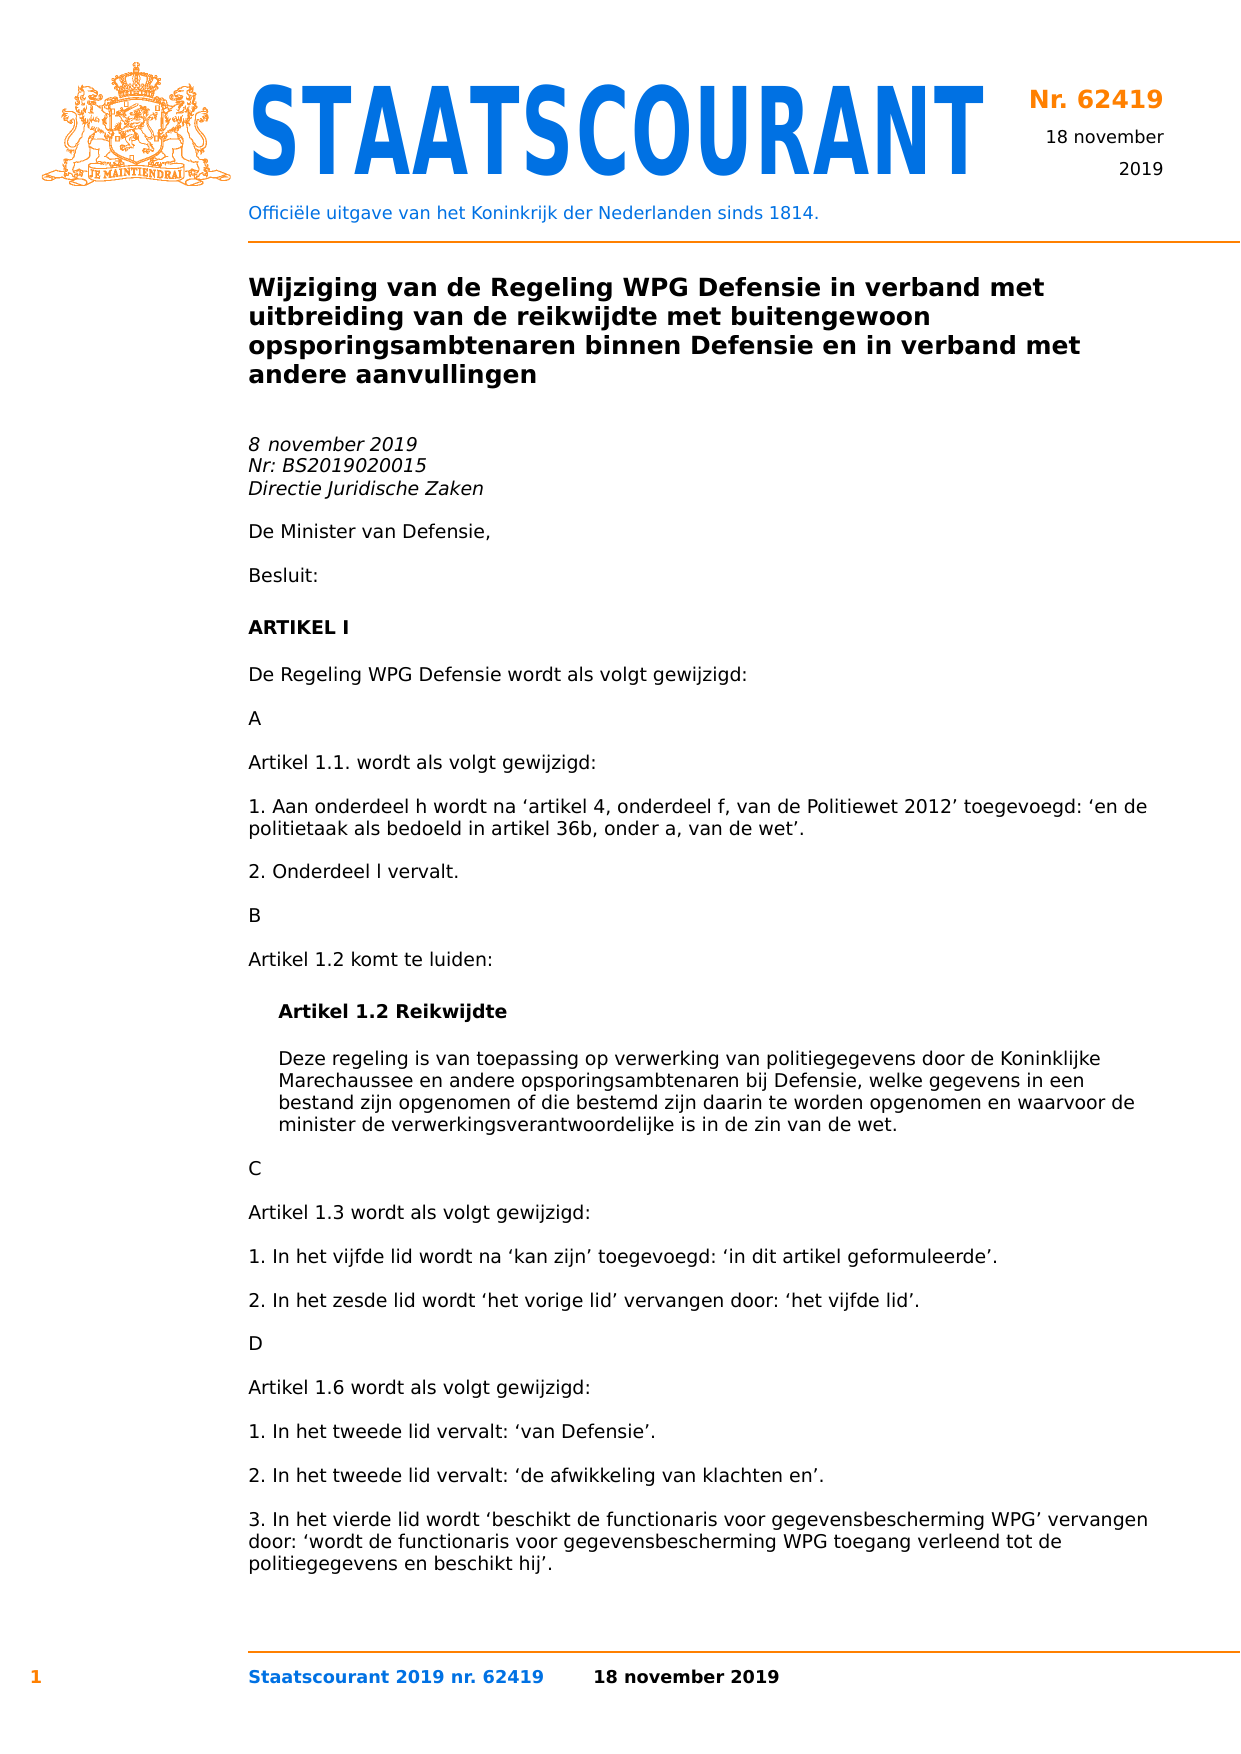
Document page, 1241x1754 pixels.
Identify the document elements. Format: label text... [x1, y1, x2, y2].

table_cell 2019 [998, 153, 1240, 203]
text Directie Juridische Zaken [248, 477, 1163, 499]
text 2. In het zesde lid wordt ‘het vorige lid’ vervangen door: ‘het vijfde lid’. [248, 1289, 1163, 1311]
text Artikel 1.3 wordt als volgt gewijzigd: [248, 1202, 1163, 1224]
text 8 november 2019 [248, 433, 1163, 455]
subtitle ARTIKEL I [248, 617, 1163, 639]
text 1. Aan onderdeel h wordt na ‘artikel 4, onderdeel f, van de Politiewet 2012’ toegevoegd: ‘en de politietaak als bedoeld in artikel 36b, onder a, van de wet’. [248, 796, 1163, 839]
text 3. In het vierde lid wordt ‘beschikt de functionaris voor gegevensbescherming WPG’ vervangen door: ‘wordt de functionaris voor gegevensbescherming WPG toegang verleend tot de politiegegevens en beschikt hij’. [248, 1509, 1163, 1575]
table_header [25, 62, 248, 241]
text Artikel 1.1. wordt als volgt gewijzigd: [248, 752, 1163, 774]
text Nr: BS2019020015 [248, 455, 1163, 477]
table_cell Officiële uitgave van het Koninkrijk der Nederlanden sinds 1814. [248, 203, 1240, 241]
text Artikel 1.6 wordt als volgt gewijzigd: [248, 1377, 1163, 1399]
text B [248, 905, 1163, 927]
text 1. In het vijfde lid wordt na ‘kan zijn’ toegevoegd: ‘in dit artikel geformuleerde’. [248, 1246, 1163, 1268]
subtitle Wijziging van de Regeling WPG Defensie in verband met uitbreiding van de reikwijdte met buitengewoon opsporingsambtenaren binnen Defensie en in verband met andere aanvullingen [248, 273, 1163, 390]
subtitle Artikel 1.2 Reikwijdte [278, 1001, 1163, 1023]
text Artikel 1.2 komt te luiden: [248, 949, 1163, 971]
text De Regeling WPG Defensie wordt als volgt gewijzigd: [248, 664, 1163, 686]
text 2. Onderdeel l vervalt. [248, 861, 1163, 883]
text 2. In het tweede lid vervalt: ‘de afwikkeling van klachten en’. [248, 1465, 1163, 1487]
text Deze regeling is van toepassing op verwerking van politiegegevens door de Koninklijke Marechaussee en andere opsporingsambtenaren bij Defensie, welke gegevens in een bestand zijn opgenomen of die bestemd zijn daarin te worden opgenomen en waarvoor de minister de verwerkingsverantwoordelijke is in de zin van de wet. [278, 1048, 1163, 1136]
table_header STAATSCOURANT [248, 62, 998, 203]
table_cell 18 november [998, 121, 1240, 153]
text C [248, 1158, 1163, 1180]
picture [41, 62, 231, 186]
text A [248, 708, 1163, 730]
text Besluit: [248, 565, 1163, 587]
text D [248, 1333, 1163, 1355]
text De Minister van Defensie, [248, 521, 1163, 543]
table_header Nr. 62419 [998, 62, 1240, 121]
text 1. In het tweede lid vervalt: ‘van Defensie’. [248, 1421, 1163, 1443]
